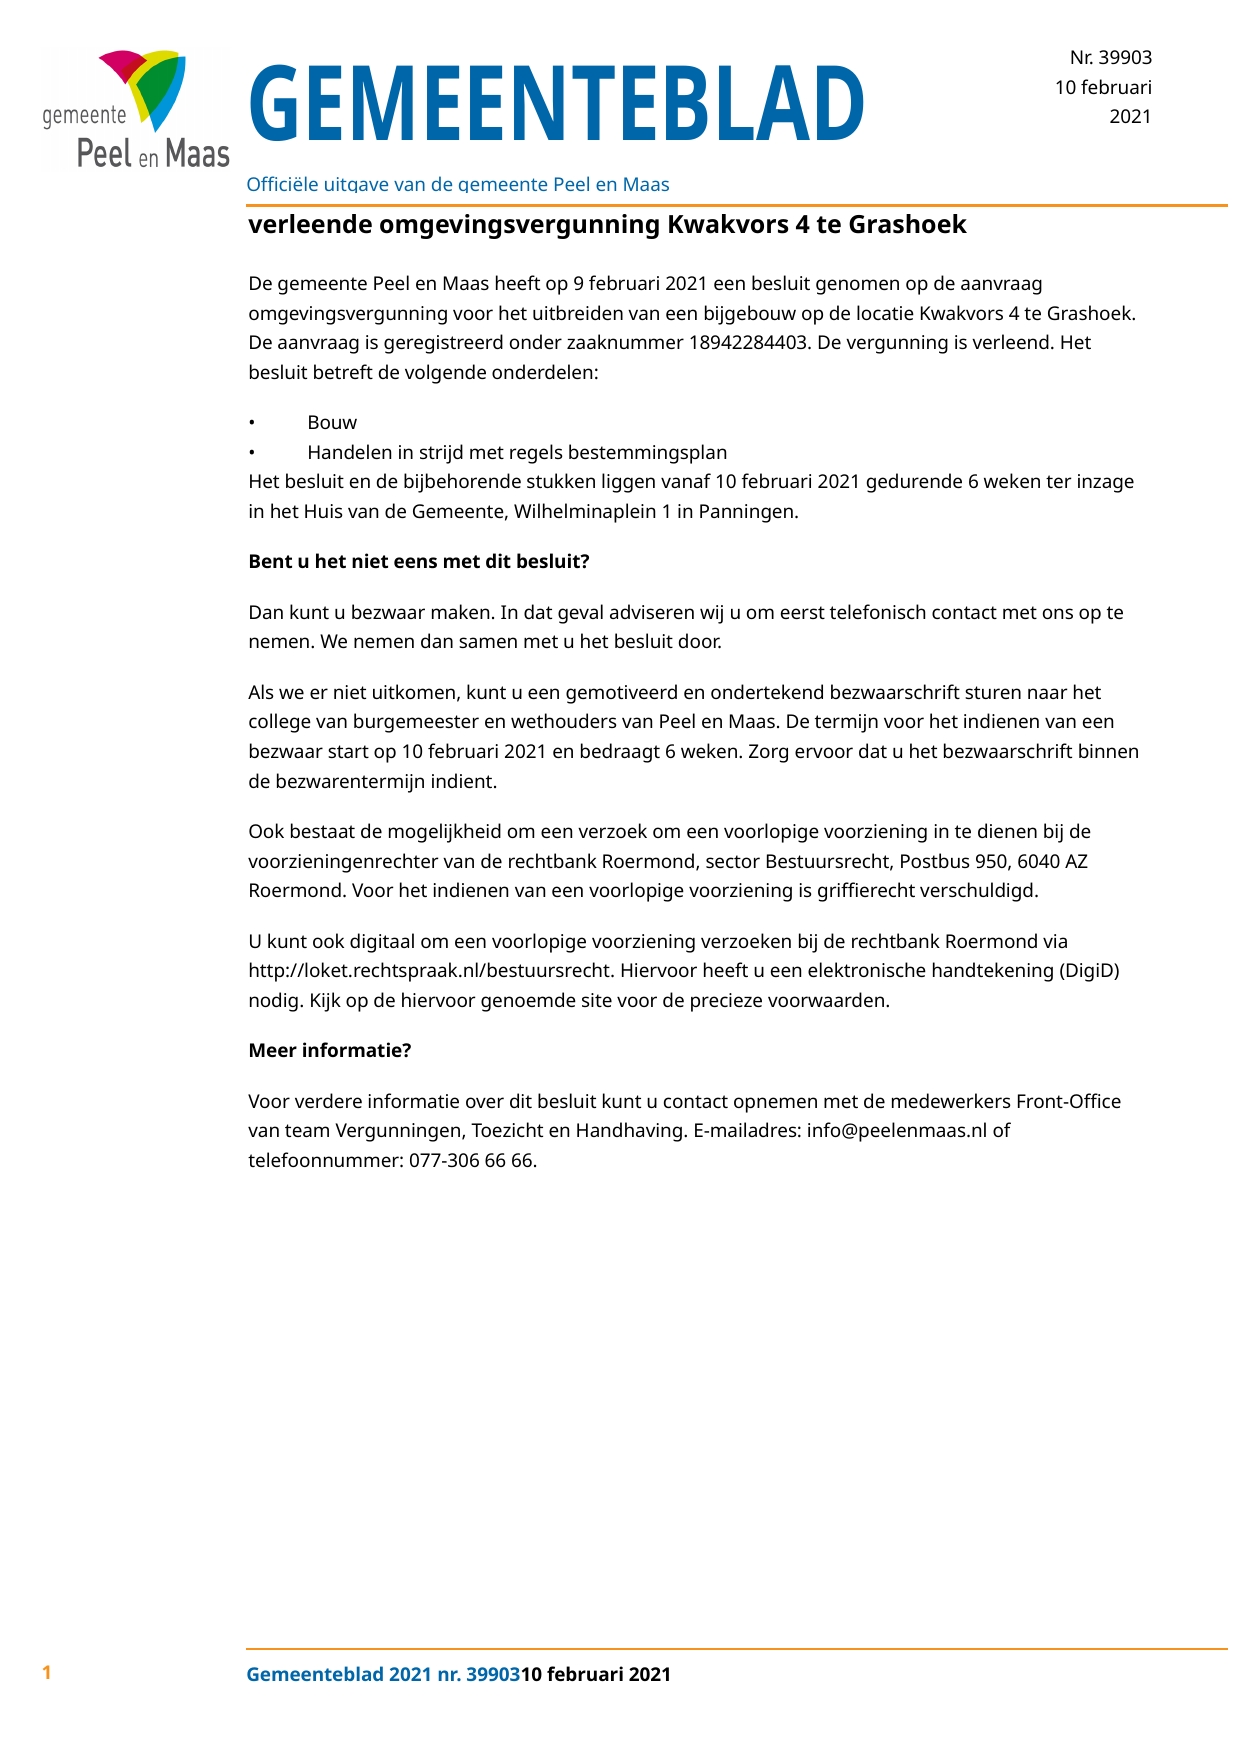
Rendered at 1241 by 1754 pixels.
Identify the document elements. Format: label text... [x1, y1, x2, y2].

text Ook bestaat de mogelijkheid om een verzoek om een voorlopige voorziening in te dienen bij de voorzieningenrechter van de rechtbank Roermond, sector Bestuursrecht, Postbus 950, 6040 AZ Roermond. Voor het indienen van een voorlopige voorziening is griffierecht verschuldigd. [248, 818, 1152, 903]
text U kunt ook digitaal om een voorlopige voorziening verzoeken bij de rechtbank Roermond via http://loket.rechtspraak.nl/bestuursrecht. Hiervoor heeft u een elektronische handtekening (DigiD) nodig. Kijk op de hiervoor genoemde site voor de precieze voorwaarden. [248, 928, 1152, 1013]
list Handelen in strijd met regels bestemmingsplan [248, 439, 1152, 465]
text Dan kunt u bezwaar maken. In dat geval adviseren wij u om eerst telefonisch contact met ons op te nemen. We nemen dan samen met u het besluit door. [248, 599, 1152, 654]
picture [41, 47, 231, 172]
text Als we er niet uitkomen, kunt u een gemotiveerd en ondertekend bezwaarschrift sturen naar het college van burgemeester en wethouders van Peel en Maas. De termijn voor het indienen van een bezwaar start op 10 februari 2021 en bedraagt 6 weken. Zorg ervoor dat u het bezwaarschrift binnen de bezwarentermijn indient. [248, 679, 1152, 793]
text Het besluit en de bijbehorende stukken liggen vanaf 10 februari 2021 gedurende 6 weken ter inzage in het Huis van de Gemeente, Wilhelminaplein 1 in Panningen. [248, 469, 1152, 524]
text Voor verdere informatie over dit besluit kunt u contact opnemen met de medewerkers Front-Office van team Vergunningen, Toezicht en Handhaving. E-mailadres: info@peelenmaas.nl of telefoonnummer: 077-306 66 66. [248, 1088, 1152, 1173]
text verleende omgevingsvergunning Kwakvors 4 te Grashoek [248, 207, 1152, 241]
text Bent u het niet eens met dit besluit? [248, 549, 1152, 574]
text Meer informatie? [248, 1037, 1152, 1063]
list Bouw [248, 409, 1152, 435]
text De gemeente Peel en Maas heeft op 9 februari 2021 een besluit genomen op de aanvraag omgevingsvergunning voor het uitbreiden van een bijgebouw op de locatie Kwakvors 4 te Grashoek. De aanvraag is geregistreerd onder zaaknummer 18942284403. De vergunning is verleend. Het besluit betreft de volgende onderdelen: [248, 270, 1152, 385]
